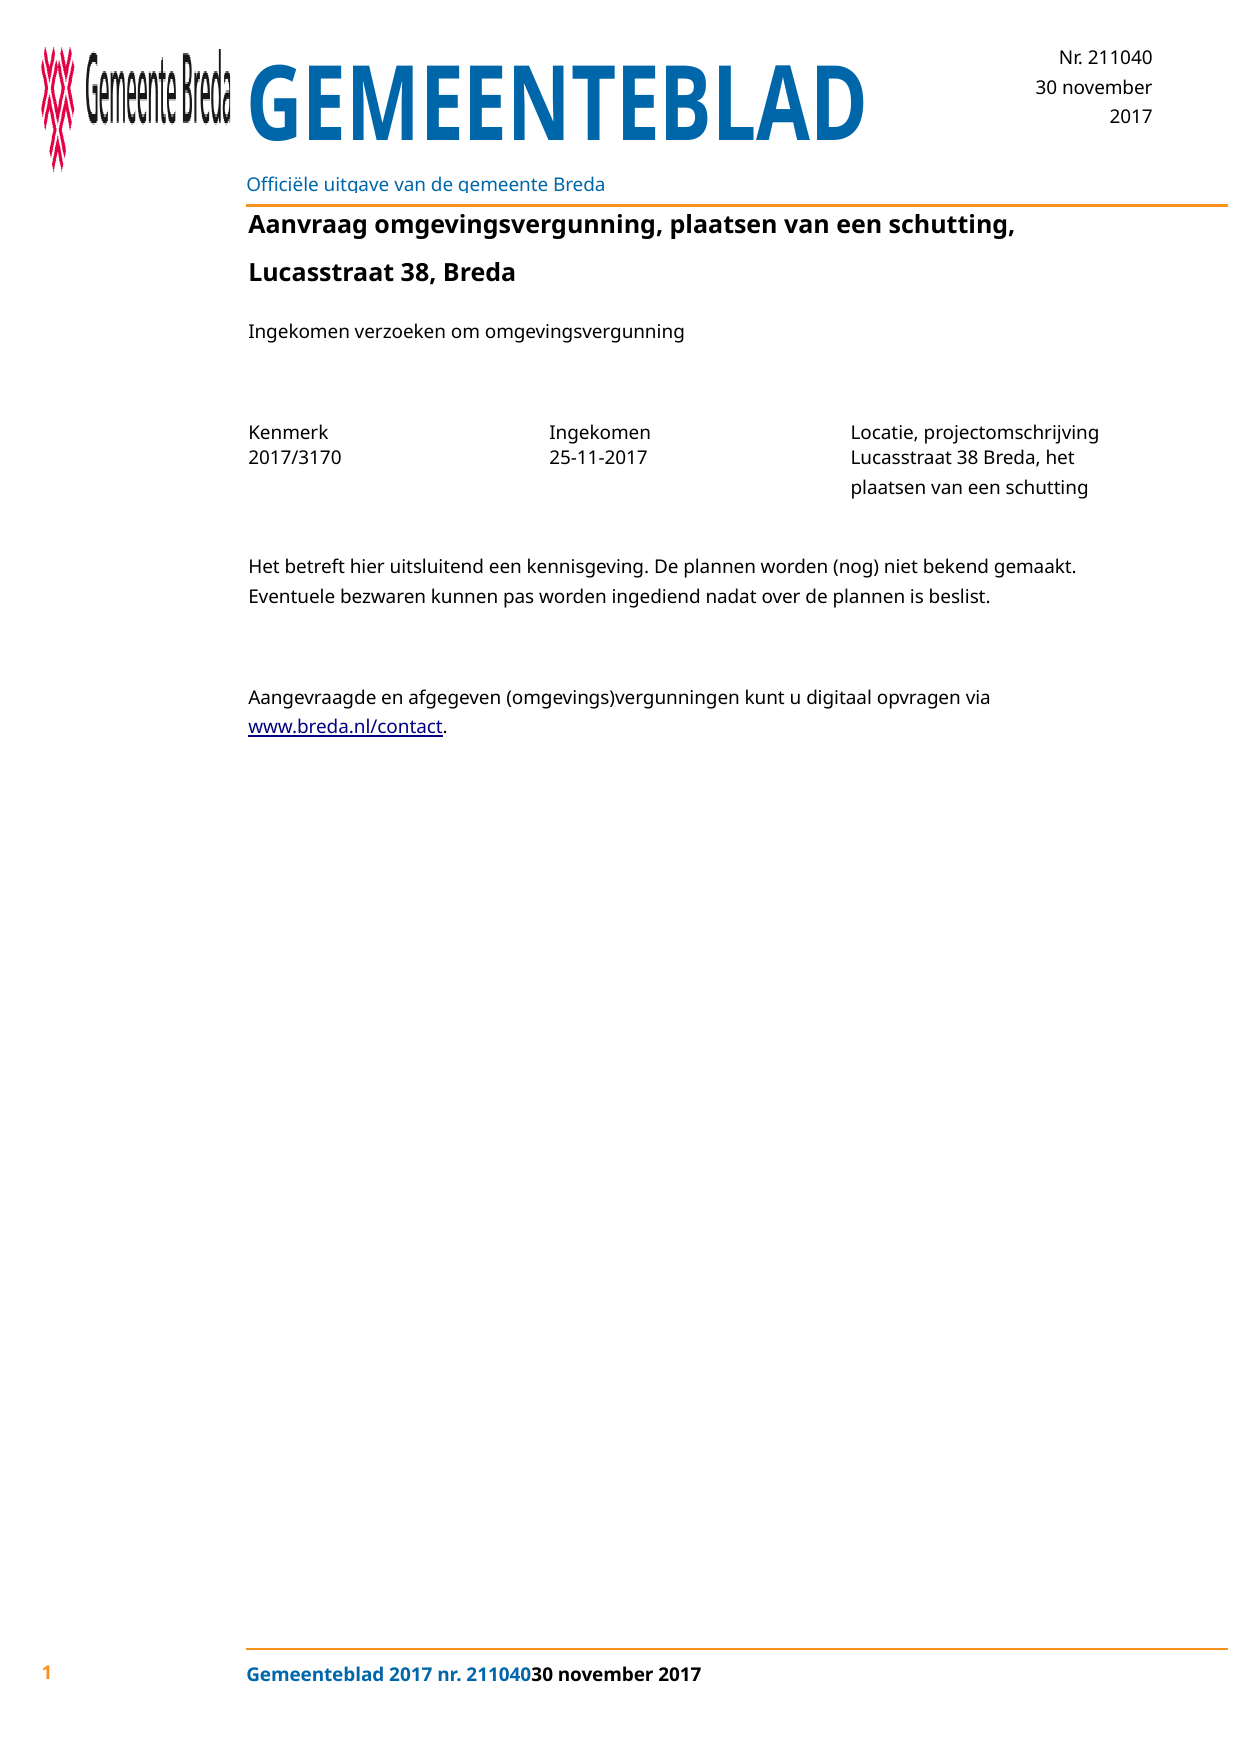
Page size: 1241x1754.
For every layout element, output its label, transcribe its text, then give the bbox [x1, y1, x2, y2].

table_cell 25-11-2017 [549, 445, 850, 500]
table_header Ingekomen [549, 419, 850, 444]
picture [41, 47, 231, 172]
table_header Locatie, projectomschrijving [850, 419, 1152, 444]
table_header Kenmerk [248, 419, 549, 444]
text Het betreft hier uitsluitend een kennisgeving. De plannen worden (nog) niet bekend gemaakt. Eventuele bezwaren kunnen pas worden ingediend nadat over de plannen is beslist. [248, 553, 1152, 609]
text Ingekomen verzoeken om omgevingsvergunning [248, 318, 1152, 344]
table_cell Lucasstraat 38 Breda, het plaatsen van een schutting [850, 445, 1152, 500]
table_cell 2017/3170 [248, 445, 549, 500]
text Aanvraag omgevingsvergunning, plaatsen van een schutting, Lucasstraat 38, Breda [248, 207, 1152, 288]
text Aangevraagde en afgegeven (omgevings)vergunningen kunt u digitaal opvragen via www.breda.nl/contact. [248, 684, 1152, 739]
